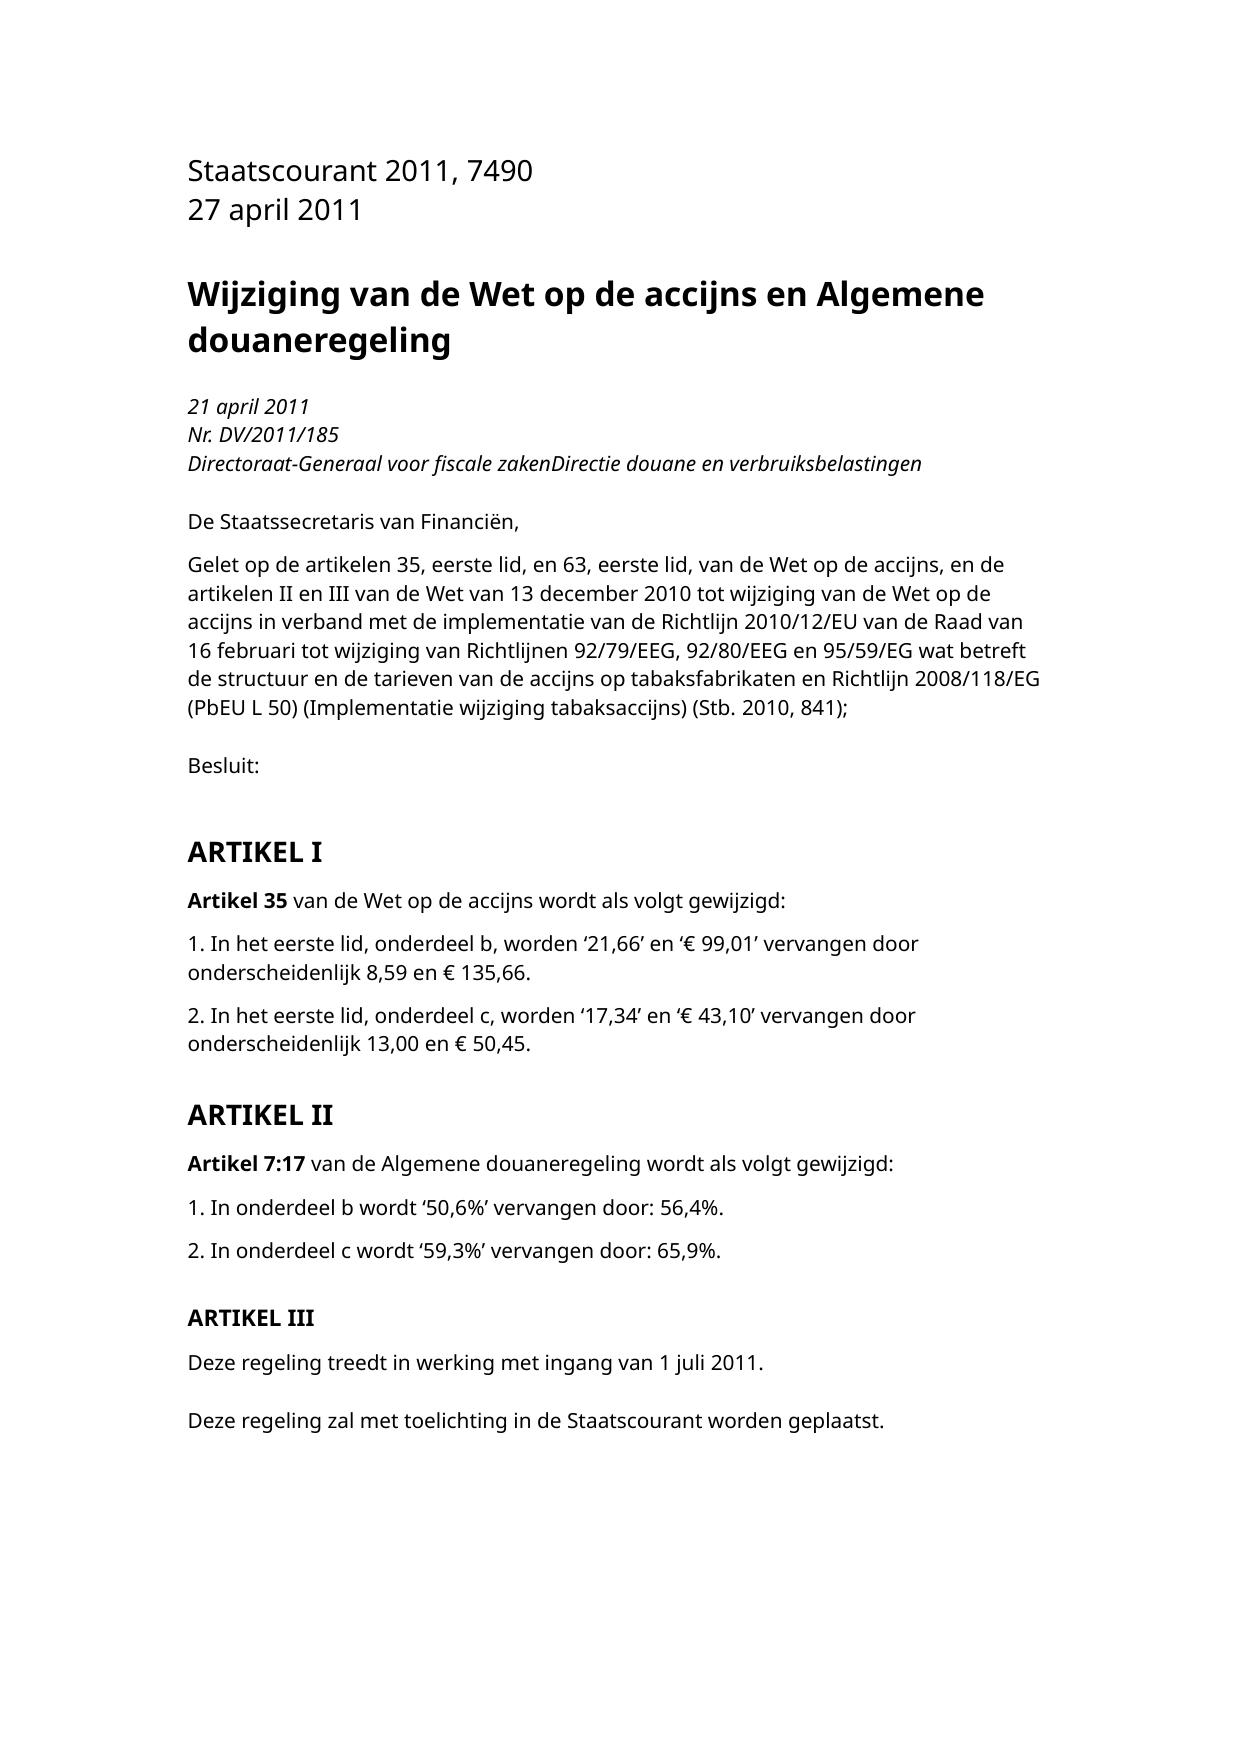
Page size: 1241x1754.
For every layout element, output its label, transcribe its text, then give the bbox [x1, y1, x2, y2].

text Artikel 35 van de Wet op de accijns wordt als volgt gewijzigd: [187, 886, 1053, 914]
subtitle ARTIKEL III [187, 1302, 1053, 1333]
text Besluit: [187, 751, 1053, 780]
subtitle ARTIKEL I [187, 832, 1053, 871]
text Artikel 7:17 van de Algemene douaneregeling wordt als volgt gewijzigd: [187, 1149, 1053, 1178]
text Deze regeling zal met toelichting in de Staatscourant worden geplaatst. [187, 1407, 1053, 1435]
text 27 april 2011 [187, 190, 1053, 229]
text Staatscourant 2011, 7490 [187, 150, 1053, 190]
text Nr. DV/2011/185 [187, 420, 1053, 449]
text 1. In het eerste lid, onderdeel b, worden ‘21,66’ en ‘€ 99,01’ vervangen door onderscheidenlijk 8,59 en € 135,66. [187, 929, 1053, 986]
subtitle Wijziging van de Wet op de accijns en Algemene douaneregeling [187, 271, 1053, 362]
text Deze regeling treedt in werking met ingang van 1 juli 2011. [187, 1348, 1053, 1377]
text Gelet op de artikelen 35, eerste lid, en 63, eerste lid, van de Wet op de accijns, en de artikelen II en III van de Wet van 13 december 2010 tot wijziging van de Wet op de accijns in verband met de implementatie van de Richtlijn 2010/12/EU van de Raad van 16 februari tot wijziging van Richtlijnen 92/79/EEG, 92/80/EEG en 95/59/EG wat betreft de structuur en de tarieven van de accijns op tabaksfabrikaten en Richtlijn 2008/118/EG (PbEU L 50) (Implementatie wijziging tabaksaccijns) (Stb. 2010, 841); [187, 551, 1053, 721]
text Directoraat-Generaal voor fiscale zakenDirectie douane en verbruiksbelastingen [187, 449, 1053, 477]
text 1. In onderdeel b wordt ‘50,6%’ vervangen door: 56,4%. [187, 1193, 1053, 1221]
text 2. In onderdeel c wordt ‘59,3%’ vervangen door: 65,9%. [187, 1236, 1053, 1264]
text De Staatssecretaris van Financiën, [187, 507, 1053, 536]
text 21 april 2011 [187, 392, 1053, 420]
subtitle ARTIKEL II [187, 1096, 1053, 1134]
text 2. In het eerste lid, onderdeel c, worden ‘17,34’ en ‘€ 43,10’ vervangen door onderscheidenlijk 13,00 en € 50,45. [187, 1001, 1053, 1058]
